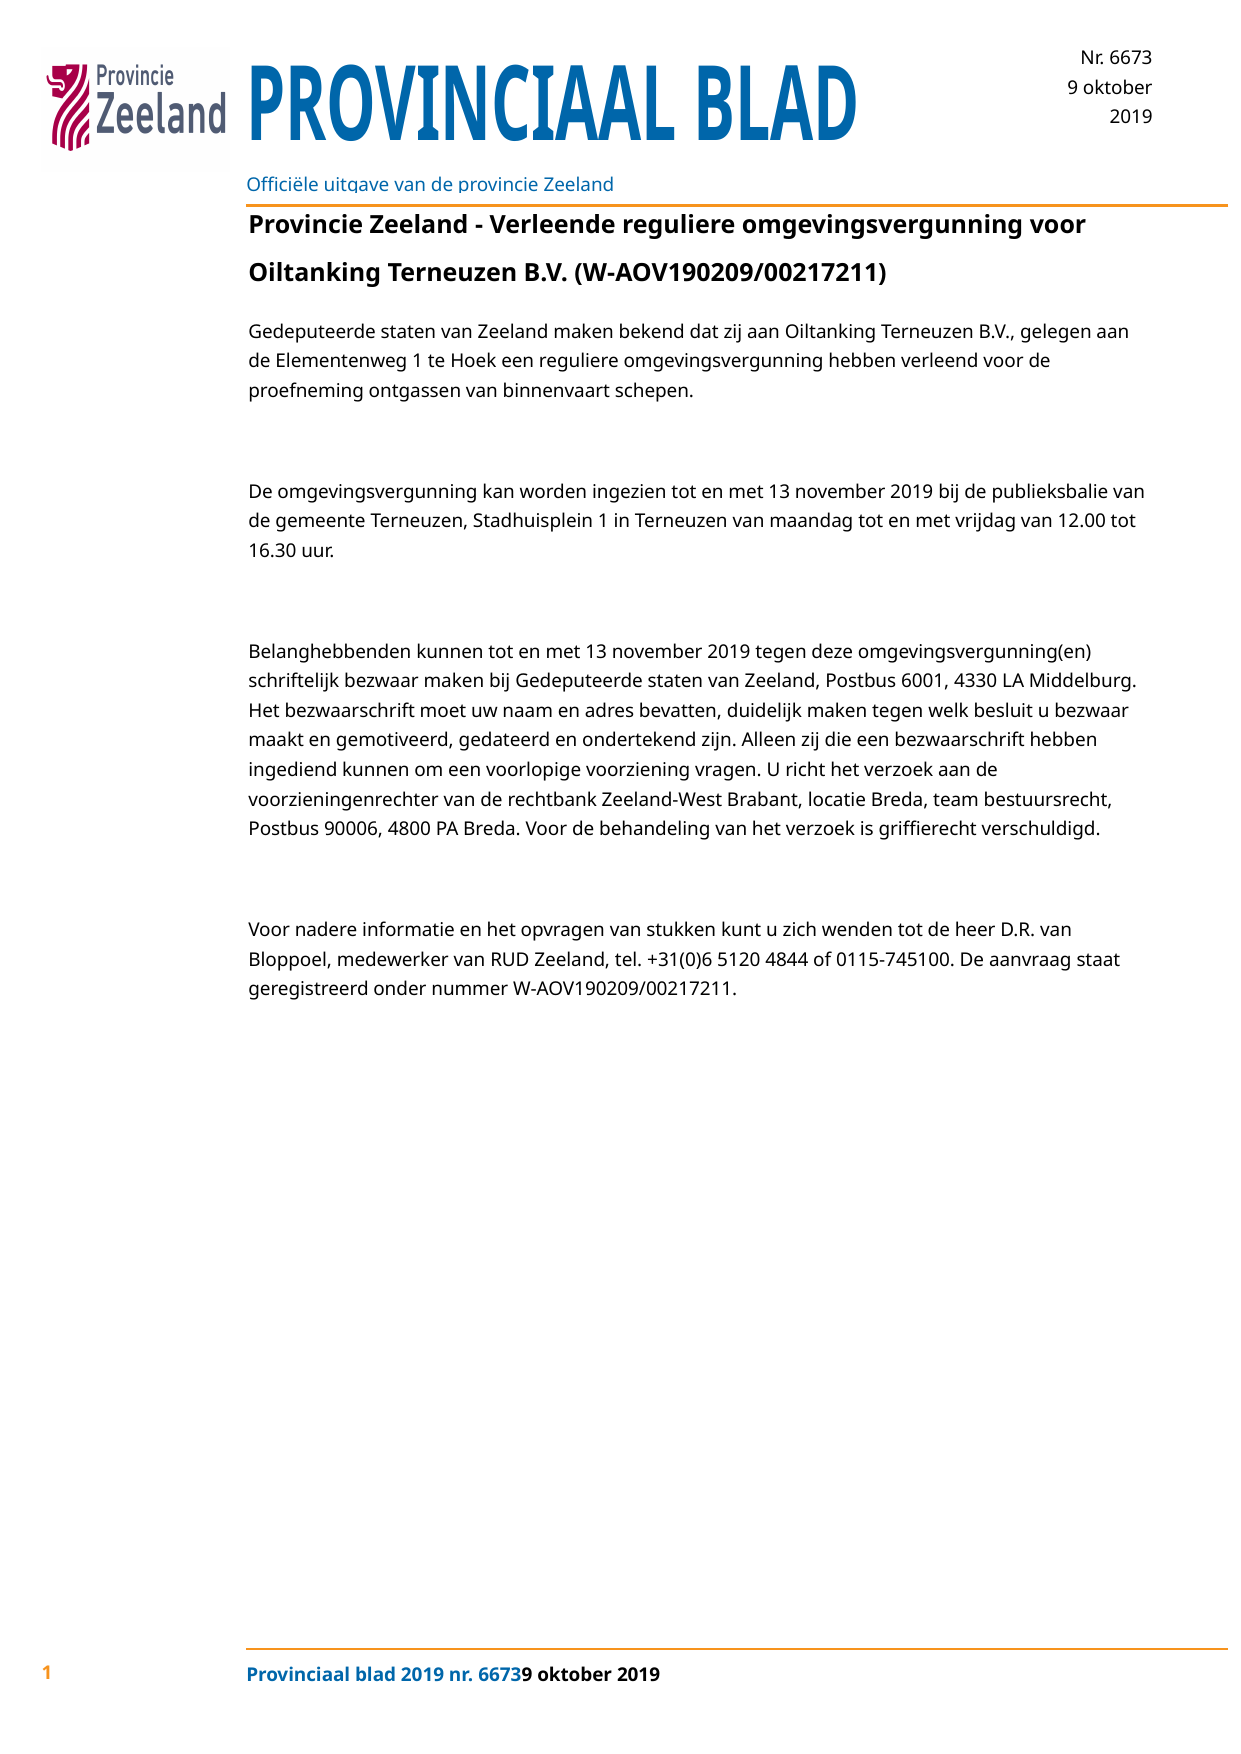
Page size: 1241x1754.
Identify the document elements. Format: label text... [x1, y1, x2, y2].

text Belanghebbenden kunnen tot en met 13 november 2019 tegen deze omgevingsvergunning(en) schriftelijk bezwaar maken bij Gedeputeerde staten van Zeeland, Postbus 6001, 4330 LA Middelburg. Het bezwaarschrift moet uw naam en adres bevatten, duidelijk maken tegen welk besluit u bezwaar maakt en gemotiveerd, gedateerd en ondertekend zijn. Alleen zij die een bezwaarschrift hebben ingediend kunnen om een voorlopige voorziening vragen. U richt het verzoek aan de voorzieningenrechter van de rechtbank Zeeland-West Brabant, locatie Breda, team bestuursrecht, Postbus 90006, 4800 PA Breda. Voor de behandeling van het verzoek is griffierecht verschuldigd. [248, 638, 1152, 841]
picture [41, 47, 231, 172]
text Voor nadere informatie en het opvragen van stukken kunt u zich wenden tot de heer D.R. van Bloppoel, medewerker van RUD Zeeland, tel. +31(0)6 5120 4844 of 0115-745100. De aanvraag staat geregistreerd onder nummer W-AOV190209/00217211. [248, 916, 1152, 1001]
text Gedeputeerde staten van Zeeland maken bekend dat zij aan Oiltanking Terneuzen B.V., gelegen aan de Elementenweg 1 te Hoek een reguliere omgevingsvergunning hebben verleend voor de proefneming ontgassen van binnenvaart schepen. [248, 318, 1152, 403]
text De omgevingsvergunning kan worden ingezien tot en met 13 november 2019 bij de publieksbalie van de gemeente Terneuzen, Stadhuisplein 1 in Terneuzen van maandag tot en met vrijdag van 12.00 tot 16.30 uur. [248, 478, 1152, 563]
text Provincie Zeeland - Verleende reguliere omgevingsvergunning voor Oiltanking Terneuzen B.V. (W-AOV190209/00217211) [248, 207, 1152, 288]
